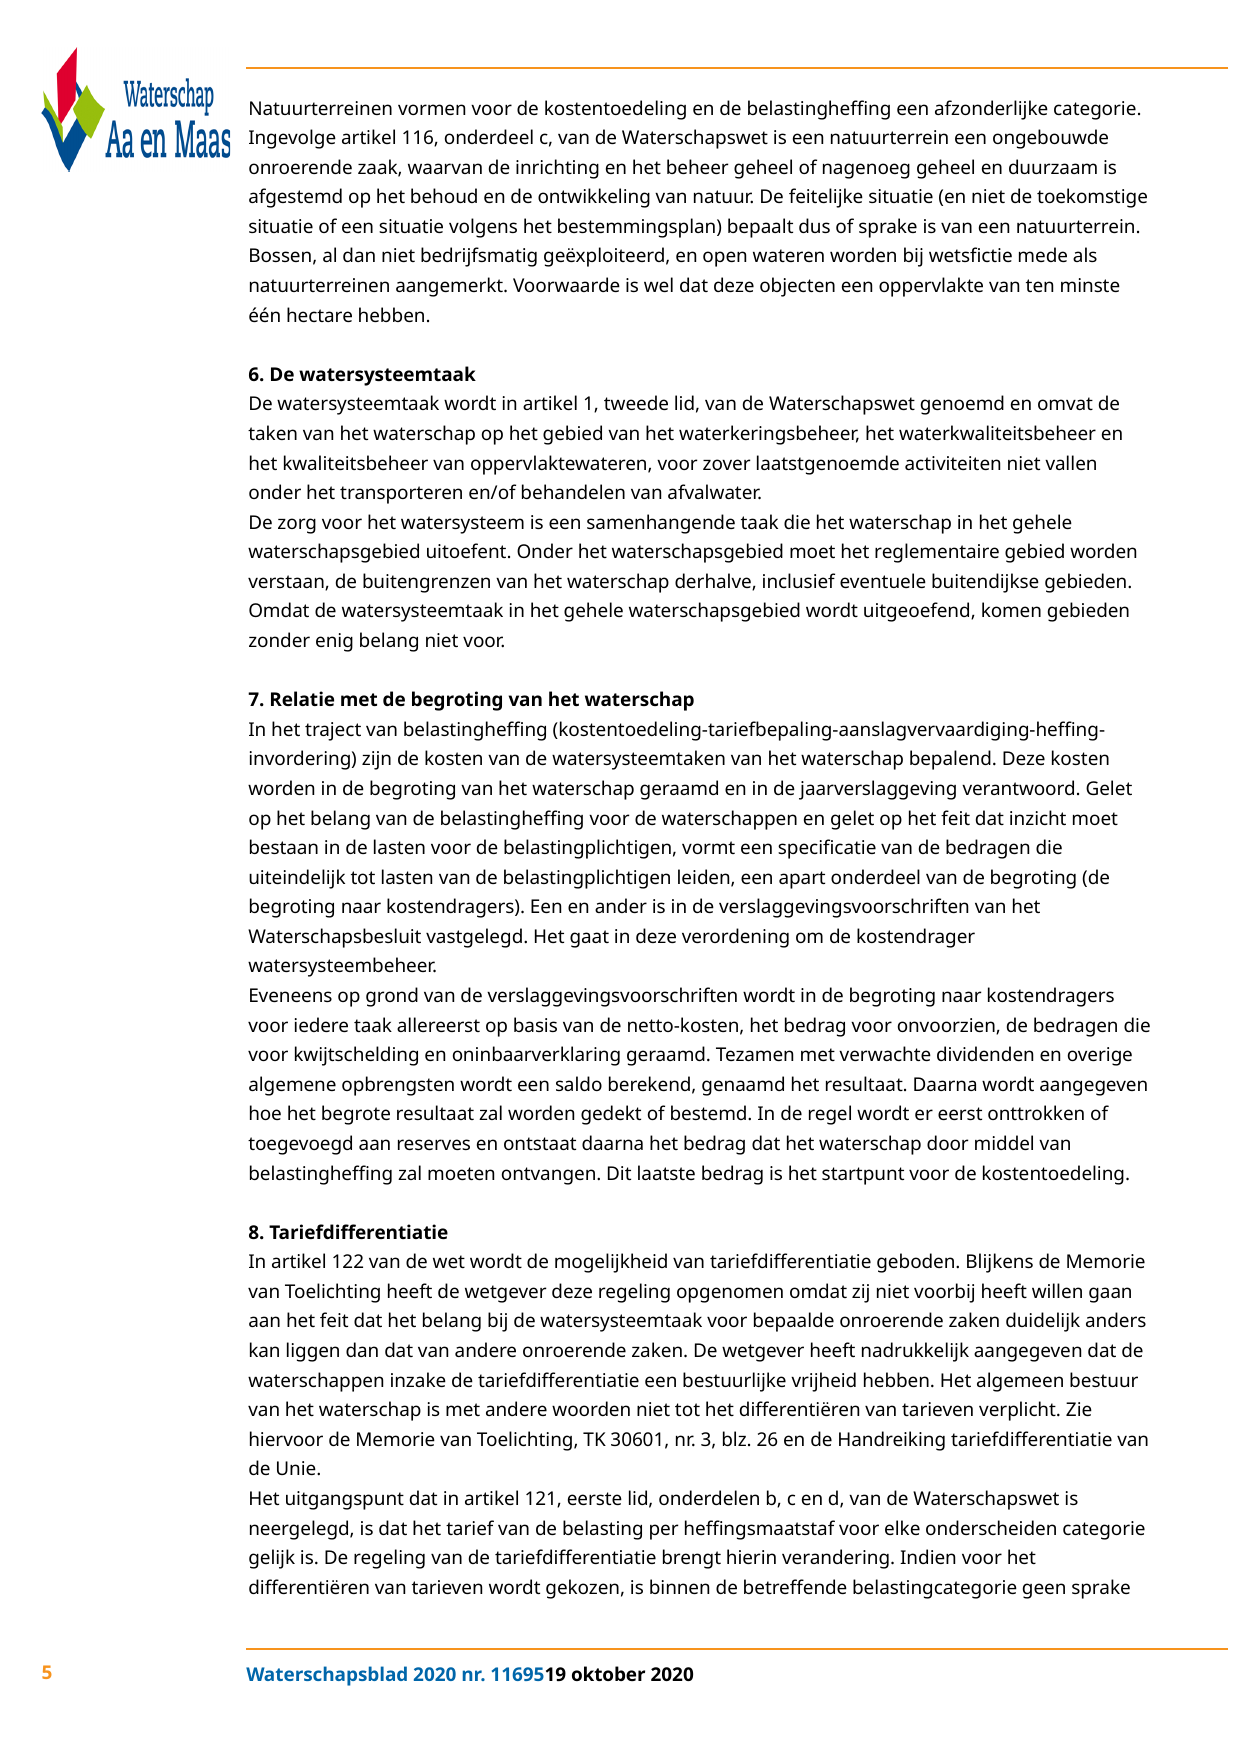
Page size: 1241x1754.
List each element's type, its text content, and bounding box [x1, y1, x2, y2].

text 6. De watersysteemtaak [248, 361, 1152, 387]
text 8. Tariefdifferentiatie [248, 1219, 1152, 1245]
text De zorg voor het watersysteem is een samenhangende taak die het waterschap in het gehele waterschapsgebied uitoefent. Onder het waterschapsgebied moet het reglementaire gebied worden verstaan, de buitengrenzen van het waterschap derhalve, inclusief eventuele buitendijkse gebieden. Omdat de watersysteemtaak in het gehele waterschapsgebied wordt uitgeoefend, komen gebieden zonder enig belang niet voor. [248, 509, 1152, 653]
text In artikel 122 van de wet wordt de mogelijkheid van tariefdifferentiatie geboden. Blijkens de Memorie van Toelichting heeft de wetgever deze regeling opgenomen omdat zij niet voorbij heeft willen gaan aan het feit dat het belang bij de watersysteemtaak voor bepaalde onroerende zaken duidelijk anders kan liggen dan dat van andere onroerende zaken. De wetgever heeft nadrukkelijk aangegeven dat de waterschappen inzake de tariefdifferentiatie een bestuurlijke vrijheid hebben. Het algemeen bestuur van het waterschap is met andere woorden niet tot het differentiëren van tarieven verplicht. Zie hiervoor de Memorie van Toelichting, TK 30601, nr. 3, blz. 26 en de Handreiking tariefdifferentiatie van de Unie. [248, 1248, 1152, 1481]
text Het uitgangspunt dat in artikel 121, eerste lid, onderdelen b, c en d, van de Waterschapswet is neergelegd, is dat het tarief van de belasting per heffingsmaatstaf voor elke onderscheiden categorie gelijk is. De regeling van de tariefdifferentiatie brengt hierin verandering. Indien voor het differentiëren van tarieven wordt gekozen, is binnen de betreffende belastingcategorie geen sprake [248, 1485, 1152, 1600]
text Eveneens op grond van de verslaggevingsvoorschriften wordt in de begroting naar kostendragers voor iedere taak allereerst op basis van de netto-kosten, het bedrag voor onvoorzien, de bedragen die voor kwijtschelding en oninbaarverklaring geraamd. Tezamen met verwachte dividenden en overige algemene opbrengsten wordt een saldo berekend, genaamd het resultaat. Daarna wordt aangegeven hoe het begrote resultaat zal worden gedekt of bestemd. In de regel wordt er eerst onttrokken of toegevoegd aan reserves en ontstaat daarna het bedrag dat het waterschap door middel van belastingheffing zal moeten ontvangen. Dit laatste bedrag is het startpunt voor de kostentoedeling. [248, 982, 1152, 1186]
text In het traject van belastingheffing (kostentoedeling-tariefbepaling-aanslagvervaardiging-heffing-invordering) zijn de kosten van de watersysteemtaken van het waterschap bepalend. Deze kosten worden in de begroting van het waterschap geraamd en in de jaarverslaggeving verantwoord. Gelet op het belang van de belastingheffing voor de waterschappen en gelet op het feit dat inzicht moet bestaan in de lasten voor de belastingplichtigen, vormt een specificatie van de bedragen die uiteindelijk tot lasten van de belastingplichtigen leiden, een apart onderdeel van de begroting (de begroting naar kostendragers). Een en ander is in de verslaggevingsvoorschriften van het Waterschapsbesluit vastgelegd. Het gaat in deze verordening om de kostendrager watersysteembeheer. [248, 716, 1152, 978]
picture [41, 47, 231, 172]
text 7. Relatie met de begroting van het waterschap [248, 686, 1152, 712]
text Natuurterreinen vormen voor de kostentoedeling en de belastingheffing een afzonderlijke categorie. Ingevolge artikel 116, onderdeel c, van de Waterschapswet is een natuurterrein een ongebouwde onroerende zaak, waarvan de inrichting en het beheer geheel of nagenoeg geheel en duurzaam is afgestemd op het behoud en de ontwikkeling van natuur. De feitelijke situatie (en niet de toekomstige situatie of een situatie volgens het bestemmingsplan) bepaalt dus of sprake is van een natuurterrein. Bossen, al dan niet bedrijfsmatig geëxploiteerd, en open wateren worden bij wetsfictie mede als natuurterreinen aangemerkt. Voorwaarde is wel dat deze objecten een oppervlakte van ten minste één hectare hebben. [248, 95, 1152, 328]
text De watersysteemtaak wordt in artikel 1, tweede lid, van de Waterschapswet genoemd en omvat de taken van het waterschap op het gebied van het waterkeringsbeheer, het waterkwaliteitsbeheer en het kwaliteitsbeheer van oppervlaktewateren, voor zover laatstgenoemde activiteiten niet vallen onder het transporteren en/of behandelen van afvalwater. [248, 391, 1152, 505]
